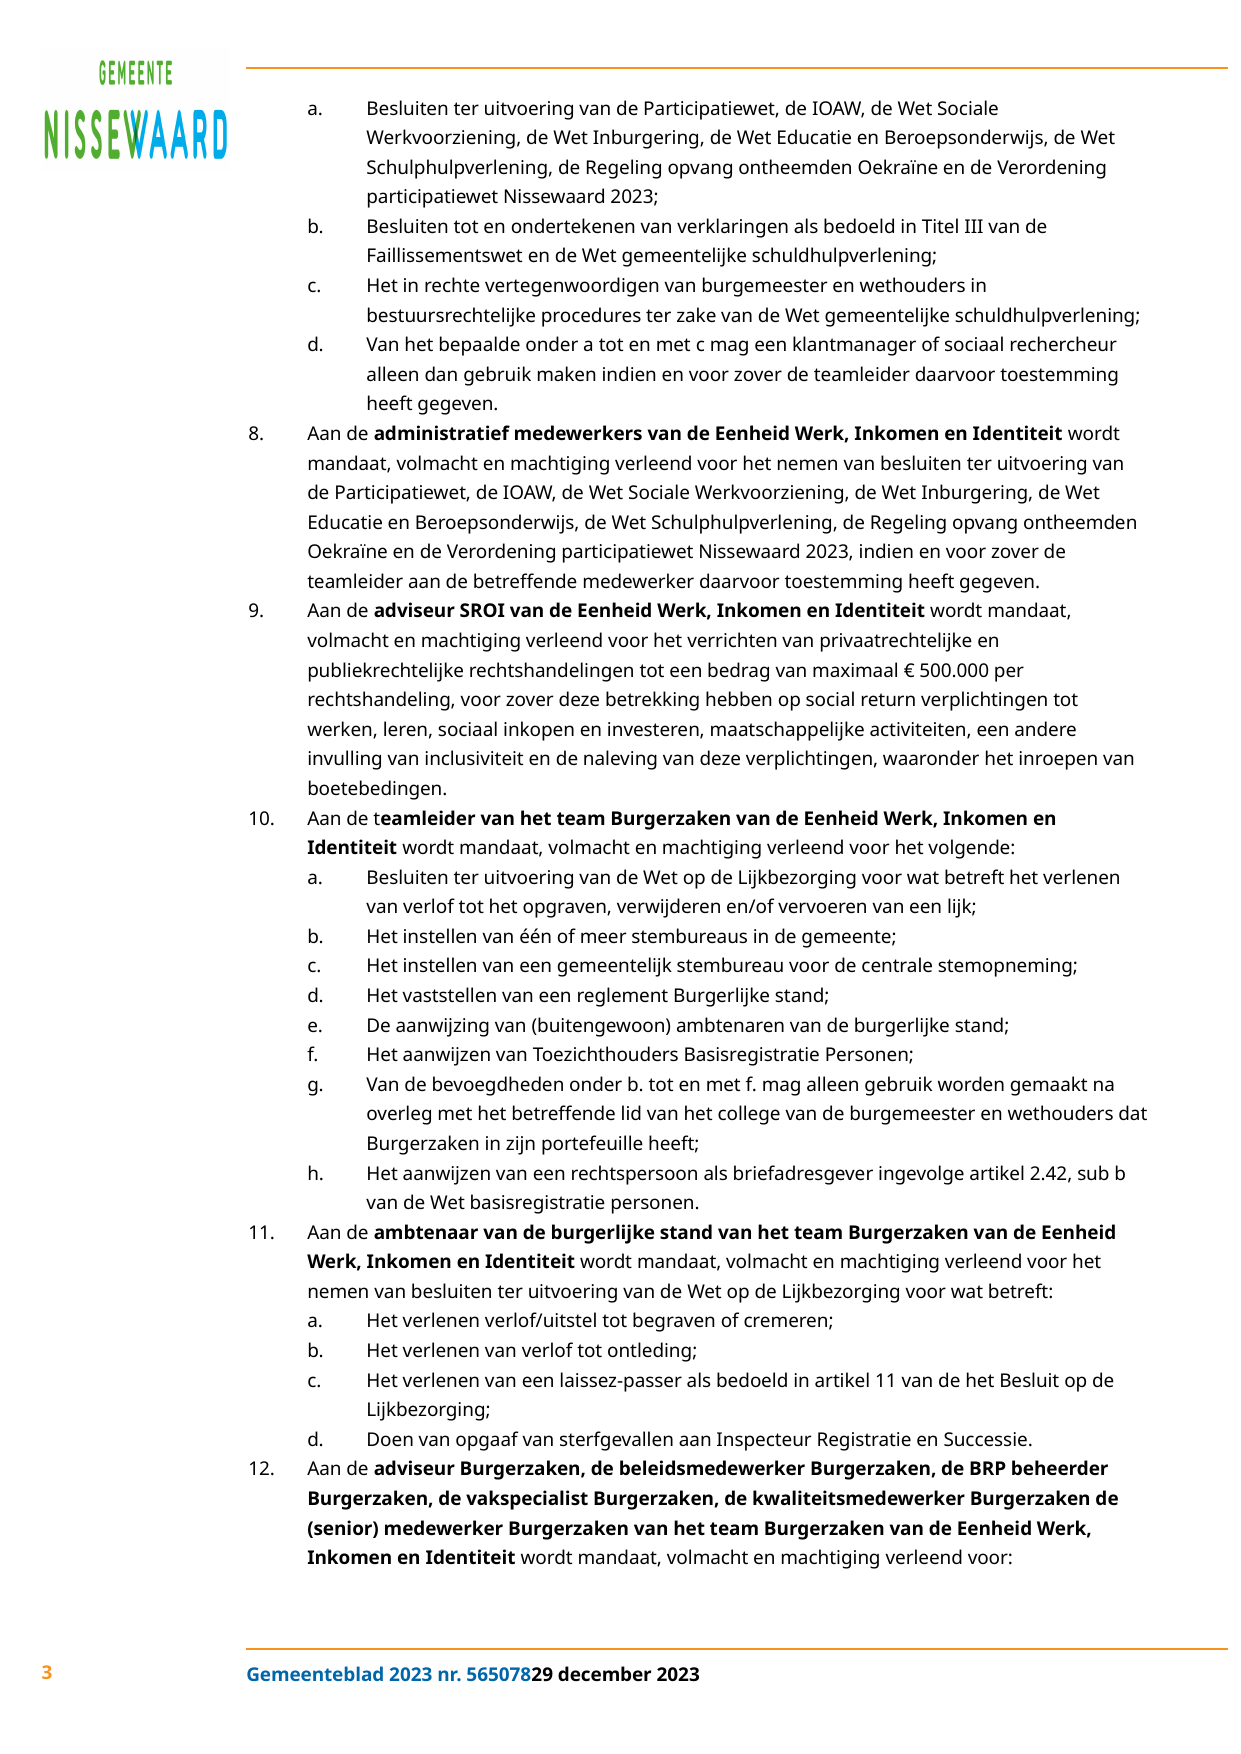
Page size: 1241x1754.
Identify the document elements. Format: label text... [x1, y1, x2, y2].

list Van het bepaalde onder a tot en met c mag een klantmanager of sociaal rechercheur alleen dan gebruik maken indien en voor zover de teamleider daarvoor toestemming heeft gegeven. [307, 331, 1152, 416]
list Aan de administratief medewerkers van de Eenheid Werk, Inkomen en Identiteit wordt mandaat, volmacht en machtiging verleend voor het nemen van besluiten ter uitvoering van de Participatiewet, de IOAW, de Wet Sociale Werkvoorziening, de Wet Inburgering, de Wet Educatie en Beroepsonderwijs, de Wet Schulphulpverlening, de Regeling opvang ontheemden Oekraïne en de Verordening participatiewet Nissewaard 2023, indien en voor zover de teamleider aan de betreffende medewerker daarvoor toestemming heeft gegeven. [248, 420, 1152, 594]
list Aan de adviseur SROI van de Eenheid Werk, Inkomen en Identiteit wordt mandaat, volmacht en machtiging verleend voor het verrichten van privaatrechtelijke en publiekrechtelijke rechtshandelingen tot een bedrag van maximaal € 500.000 per rechtshandeling, voor zover deze betrekking hebben op social return verplichtingen tot werken, leren, sociaal inkopen en investeren, maatschappelijke activiteiten, een andere invulling van inclusiviteit en de naleving van deze verplichtingen, waaronder het inroepen van boetebedingen. [248, 598, 1152, 801]
list Het verlenen van een laissez-passer als bedoeld in artikel 11 van de het Besluit op de Lijkbezorging; [307, 1367, 1152, 1422]
list Het instellen van een gemeentelijk stembureau voor de centrale stemopneming; [307, 953, 1152, 978]
list Het in rechte vertegenwoordigen van burgemeester en wethouders in bestuursrechtelijke procedures ter zake van de Wet gemeentelijke schuldhulpverlening; [307, 272, 1152, 328]
picture [41, 47, 231, 172]
list Besluiten ter uitvoering van de Wet op de Lijkbezorging voor wat betreft het verlenen van verlof tot het opgraven, verwijderen en/of vervoeren van een lijk; [307, 864, 1152, 919]
list Het verlenen van verlof tot ontleding; [307, 1337, 1152, 1363]
list Van de bevoegdheden onder b. tot en met f. mag alleen gebruik worden gemaakt na overleg met het betreffende lid van het college van de burgemeester en wethouders dat Burgerzaken in zijn portefeuille heeft; [307, 1071, 1152, 1156]
list Het vaststellen van een reglement Burgerlijke stand; [307, 982, 1152, 1008]
list De aanwijzing van (buitengewoon) ambtenaren van de burgerlijke stand; [307, 1012, 1152, 1038]
list Doen van opgaaf van sterfgevallen aan Inspecteur Registratie en Successie. [307, 1426, 1152, 1452]
list Aan de adviseur Burgerzaken, de beleidsmedewerker Burgerzaken, de BRP beheerder Burgerzaken, de vakspecialist Burgerzaken, de kwaliteitsmedewerker Burgerzaken de (senior) medewerker Burgerzaken van het team Burgerzaken van de Eenheid Werk, Inkomen en Identiteit wordt mandaat, volmacht en machtiging verleend voor: [248, 1456, 1152, 1570]
list Het verlenen verlof/uitstel tot begraven of cremeren; [307, 1308, 1152, 1333]
list Aan de ambtenaar van de burgerlijke stand van het team Burgerzaken van de Eenheid Werk, Inkomen en Identiteit wordt mandaat, volmacht en machtiging verleend voor het nemen van besluiten ter uitvoering van de Wet op de Lijkbezorging voor wat betreft: [248, 1219, 1152, 1304]
list Besluiten tot en ondertekenen van verklaringen als bedoeld in Titel III van de Faillissementswet en de Wet gemeentelijke schuldhulpverlening; [307, 213, 1152, 268]
list Het instellen van één of meer stembureaus in de gemeente; [307, 923, 1152, 949]
list Aan de teamleider van het team Burgerzaken van de Eenheid Werk, Inkomen en Identiteit wordt mandaat, volmacht en machtiging verleend voor het volgende: [248, 805, 1152, 860]
list Het aanwijzen van Toezichthouders Basisregistratie Personen; [307, 1041, 1152, 1067]
list Besluiten ter uitvoering van de Participatiewet, de IOAW, de Wet Sociale Werkvoorziening, de Wet Inburgering, de Wet Educatie en Beroepsonderwijs, de Wet Schulphulpverlening, de Regeling opvang ontheemden Oekraïne en de Verordening participatiewet Nissewaard 2023; [307, 95, 1152, 209]
list Het aanwijzen van een rechtspersoon als briefadresgever ingevolge artikel 2.42, sub b van de Wet basisregistratie personen. [307, 1160, 1152, 1215]
